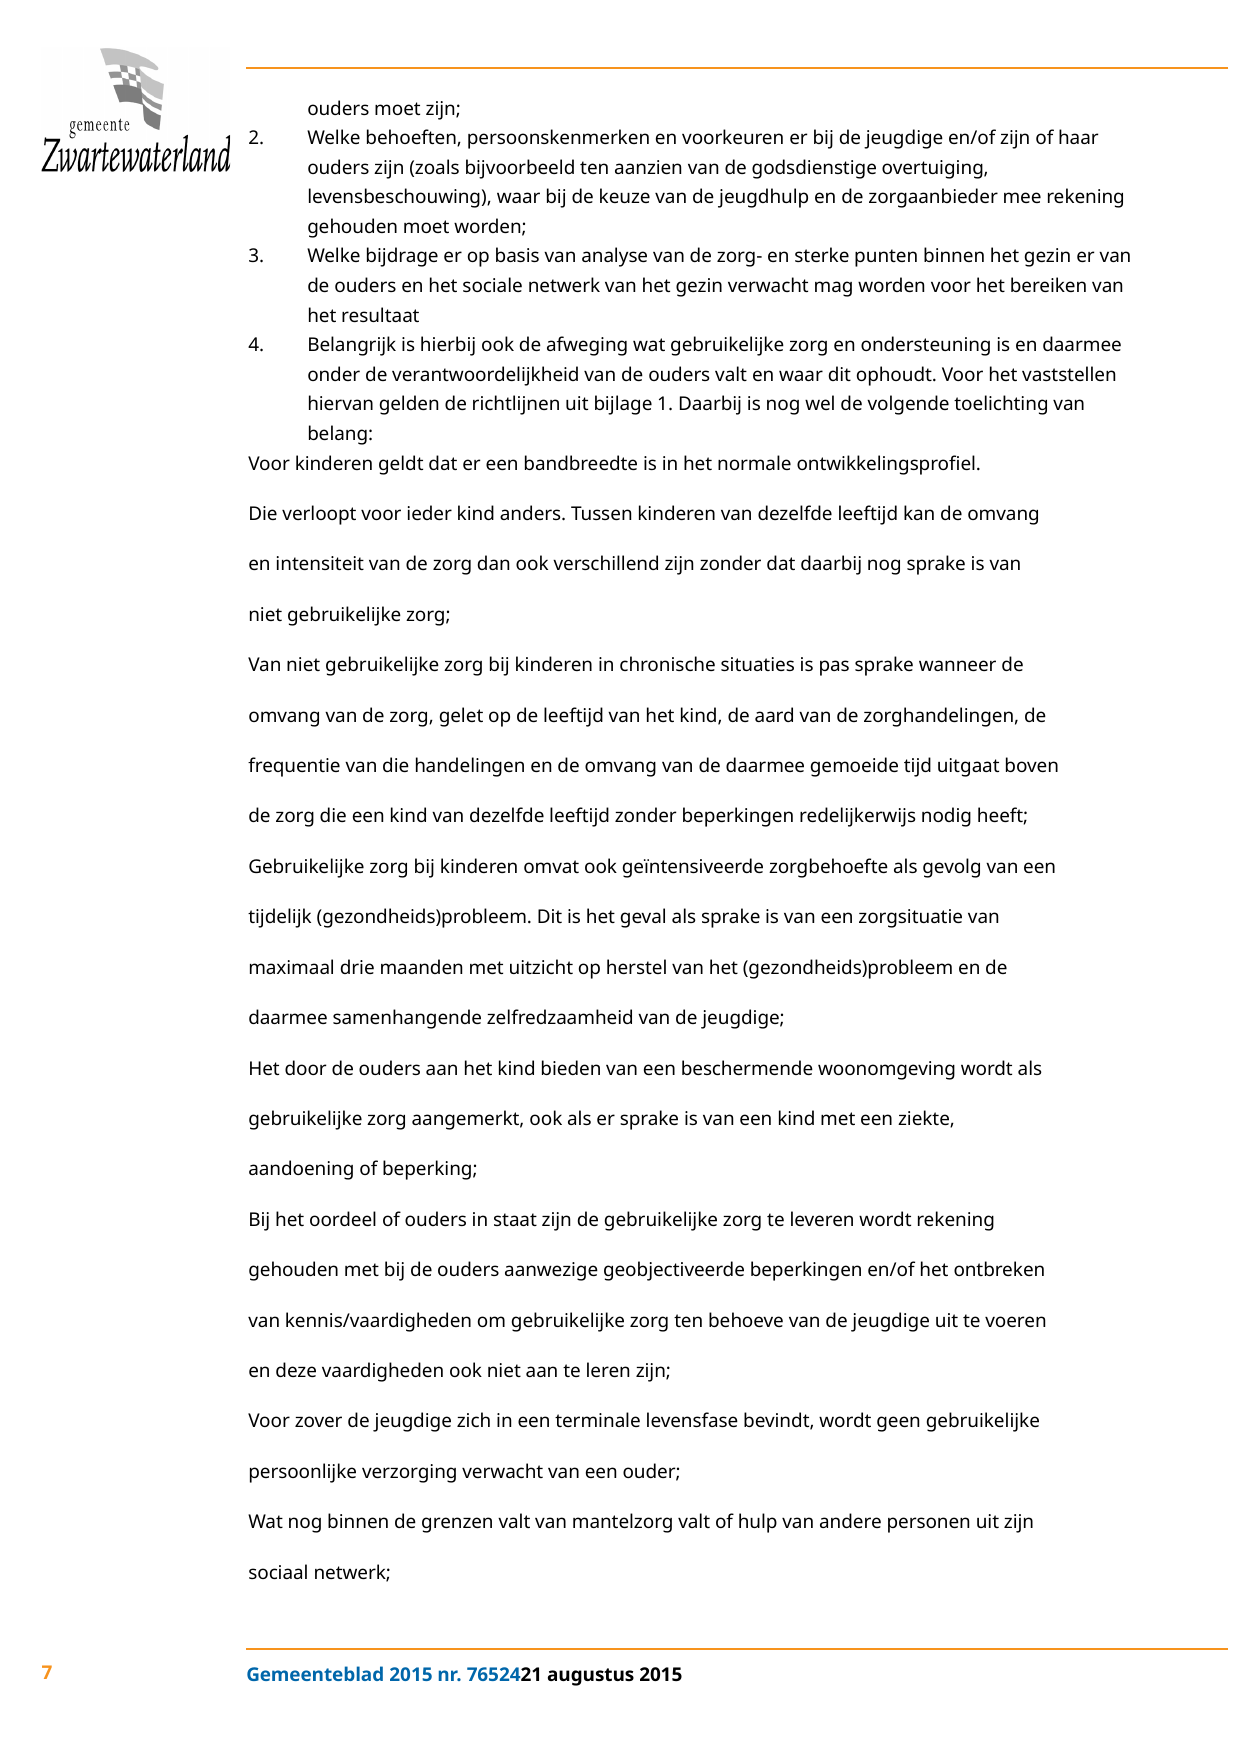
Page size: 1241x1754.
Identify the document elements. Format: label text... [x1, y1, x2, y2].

list Belangrijk is hierbij ook de afweging wat gebruikelijke zorg en ondersteuning is en daarmee onder de verantwoordelijkheid van de ouders valt en waar dit ophoudt. Voor het vaststellen hiervan gelden de richtlijnen uit bijlage 1. Daarbij is nog wel de volgende toelichting van belang: [248, 331, 1152, 446]
text de zorg die een kind van dezelfde leeftijd zonder beperkingen redelijkerwijs nodig heeft; [248, 803, 1152, 828]
text van kennis/vaardigheden om gebruikelijke zorg ten behoeve van de jeugdige uit te voeren [248, 1307, 1152, 1333]
text niet gebruikelijke zorg; [248, 601, 1152, 627]
text maximaal drie maanden met uitzicht op herstel van het (gezondheids)probleem en de [248, 954, 1152, 980]
text Voor kinderen geldt dat er een bandbreedte is in het normale ontwikkelingsprofiel. [248, 450, 1152, 476]
text en deze vaardigheden ook niet aan te leren zijn; [248, 1357, 1152, 1383]
text daarmee samenhangende zelfredzaamheid van de jeugdige; [248, 1004, 1152, 1030]
text frequentie van die handelingen en de omvang van de daarmee gemoeide tijd uitgaat boven [248, 752, 1152, 778]
text Wat nog binnen de grenzen valt van mantelzorg valt of hulp van andere personen uit zijn [248, 1508, 1152, 1534]
text tijdelijk (gezondheids)probleem. Dit is het geval als sprake is van een zorgsituatie van [248, 903, 1152, 929]
text aandoening of beperking; [248, 1156, 1152, 1181]
text Bij het oordeel of ouders in staat zijn de gebruikelijke zorg te leveren wordt rekening [248, 1206, 1152, 1232]
text Van niet gebruikelijke zorg bij kinderen in chronische situaties is pas sprake wanneer de [248, 651, 1152, 677]
list Welke behoeften, persoonskenmerken en voorkeuren er bij de jeugdige en/of zijn of haar ouders zijn (zoals bijvoorbeeld ten aanzien van de godsdienstige overtuiging, levensbeschouwing), waar bij de keuze van de jeugdhulp en de zorgaanbieder mee rekening gehouden moet worden; [248, 124, 1152, 239]
text gebruikelijke zorg aangemerkt, ook als er sprake is van een kind met een ziekte, [248, 1105, 1152, 1131]
list ouders moet zijn; [248, 95, 1152, 121]
text Gebruikelijke zorg bij kinderen omvat ook geïntensiveerde zorgbehoefte als gevolg van een [248, 853, 1152, 879]
text persoonlijke verzorging verwacht van een ouder; [248, 1458, 1152, 1484]
text sociaal netwerk; [248, 1559, 1152, 1585]
text Voor zover de jeugdige zich in een terminale levensfase bevindt, wordt geen gebruikelijke [248, 1408, 1152, 1433]
text omvang van de zorg, gelet op de leeftijd van het kind, de aard van de zorghandelingen, de [248, 702, 1152, 728]
picture [41, 47, 231, 172]
text Die verloopt voor ieder kind anders. Tussen kinderen van dezelfde leeftijd kan de omvang [248, 500, 1152, 526]
text Het door de ouders aan het kind bieden van een beschermende woonomgeving wordt als [248, 1055, 1152, 1081]
list Welke bijdrage er op basis van analyse van de zorg- en sterke punten binnen het gezin er van de ouders en het sociale netwerk van het gezin verwacht mag worden voor het bereiken van het resultaat [248, 243, 1152, 328]
text en intensiteit van de zorg dan ook verschillend zijn zonder dat daarbij nog sprake is van [248, 551, 1152, 576]
text gehouden met bij de ouders aanwezige geobjectiveerde beperkingen en/of het ontbreken [248, 1256, 1152, 1282]
